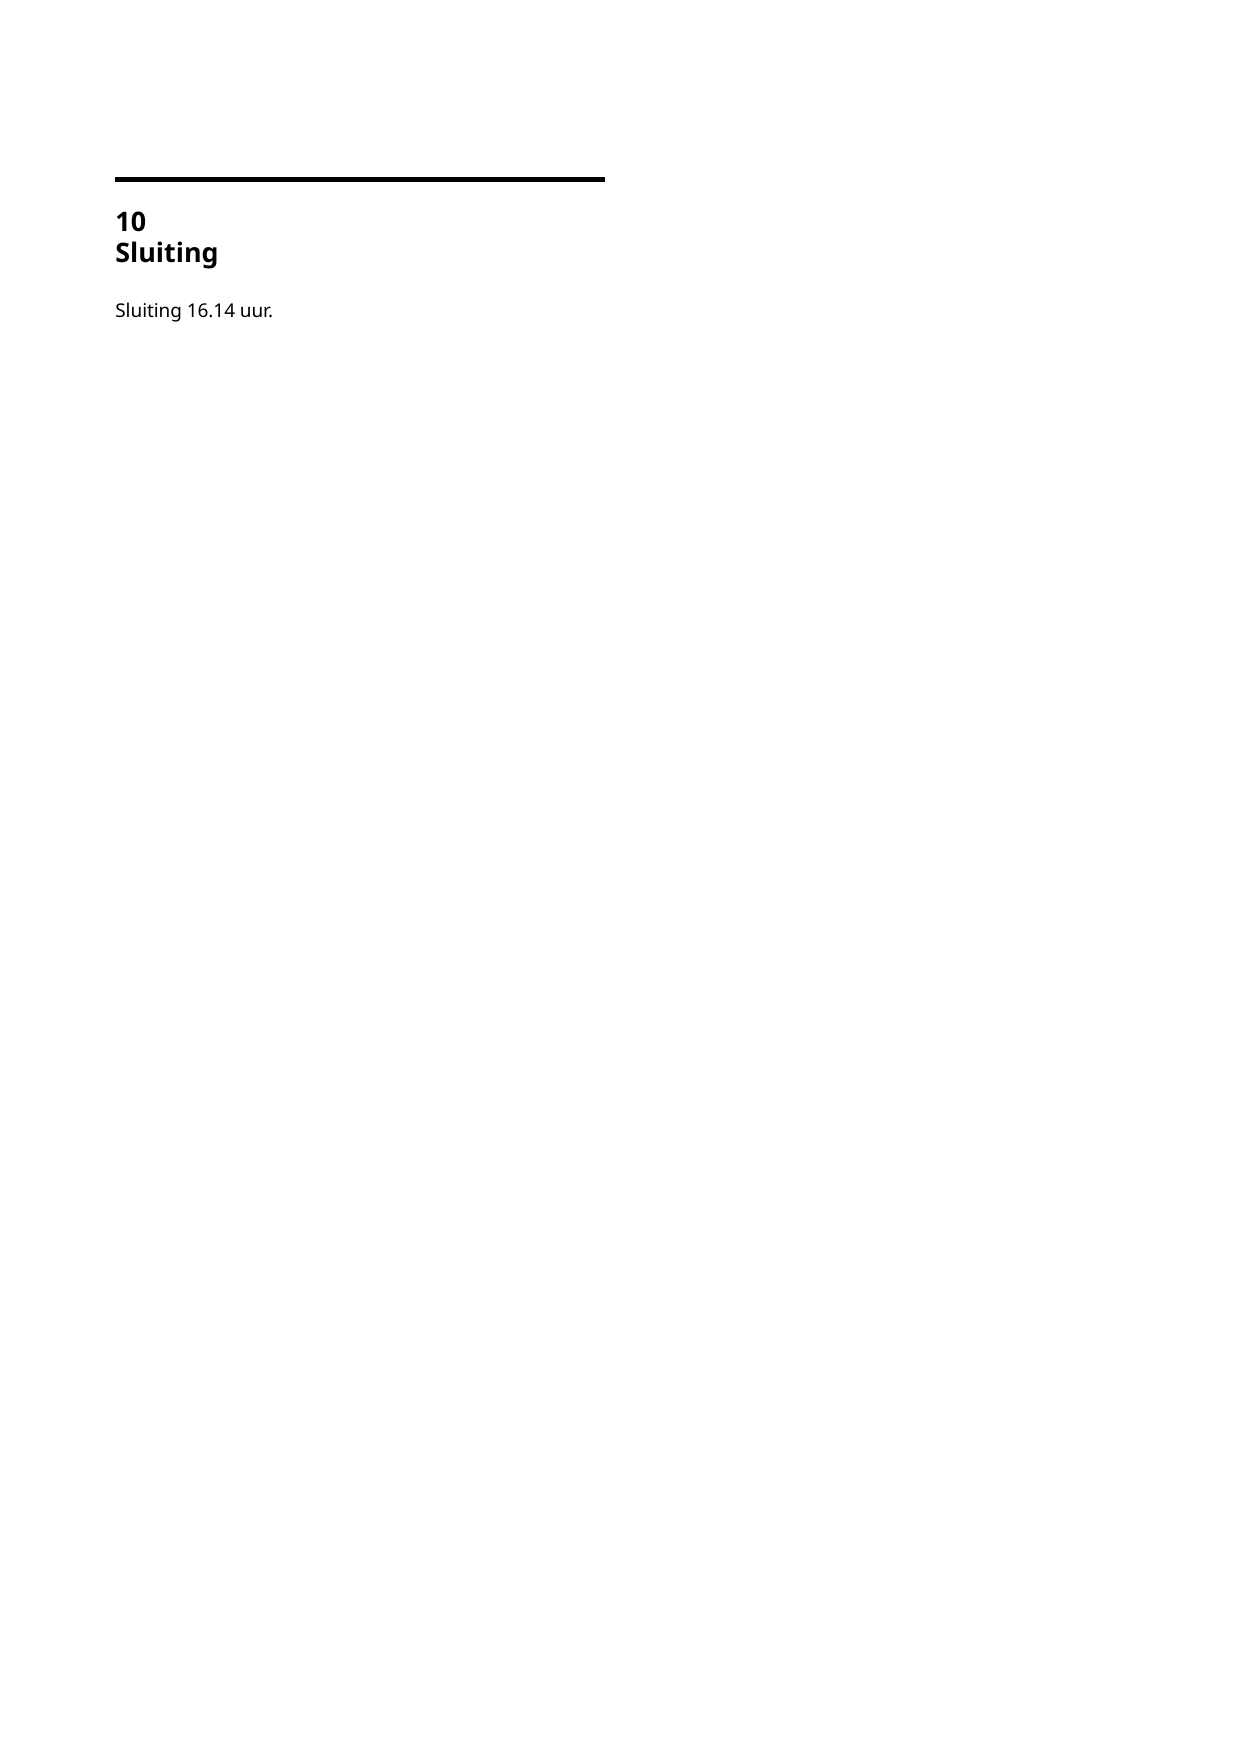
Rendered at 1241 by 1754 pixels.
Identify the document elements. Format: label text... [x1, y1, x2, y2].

text 10 [115, 203, 605, 239]
text Sluiting [115, 239, 605, 283]
text Sluiting 16.14 uur. [115, 302, 605, 322]
